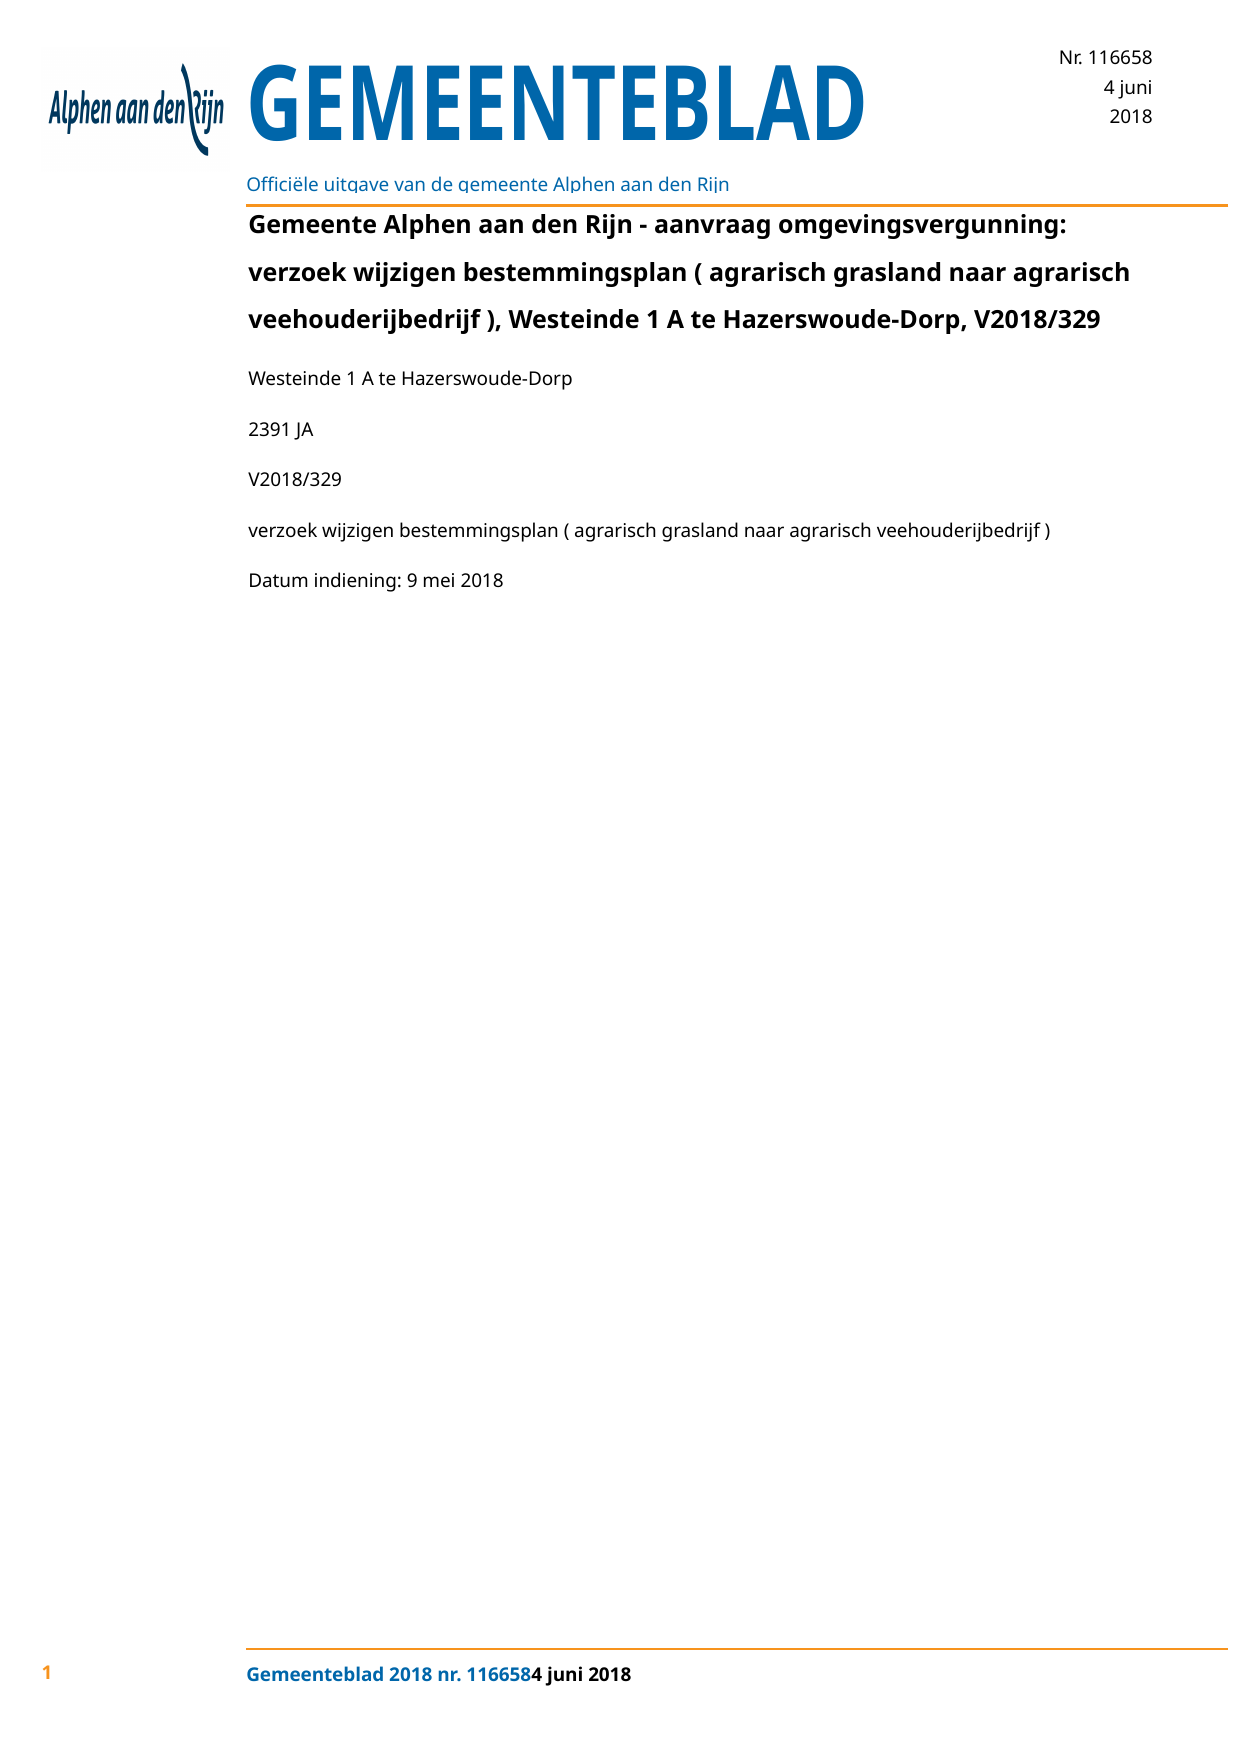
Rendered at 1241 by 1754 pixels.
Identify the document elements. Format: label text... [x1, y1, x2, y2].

text 2391 JA [248, 416, 1152, 442]
text verzoek wijzigen bestemmingsplan ( agrarisch grasland naar agrarisch veehouderijbedrijf ) [248, 517, 1152, 542]
text V2018/329 [248, 466, 1152, 492]
text Gemeente Alphen aan den Rijn - aanvraag omgevingsvergunning: verzoek wijzigen bestemmingsplan ( agrarisch grasland naar agrarisch veehouderijbedrijf ), Westeinde 1 A te Hazerswoude-Dorp, V2018/329 [248, 207, 1152, 336]
picture [41, 47, 231, 172]
text Datum indiening: 9 mei 2018 [248, 567, 1152, 593]
text Westeinde 1 A te Hazerswoude-Dorp [248, 366, 1152, 391]
